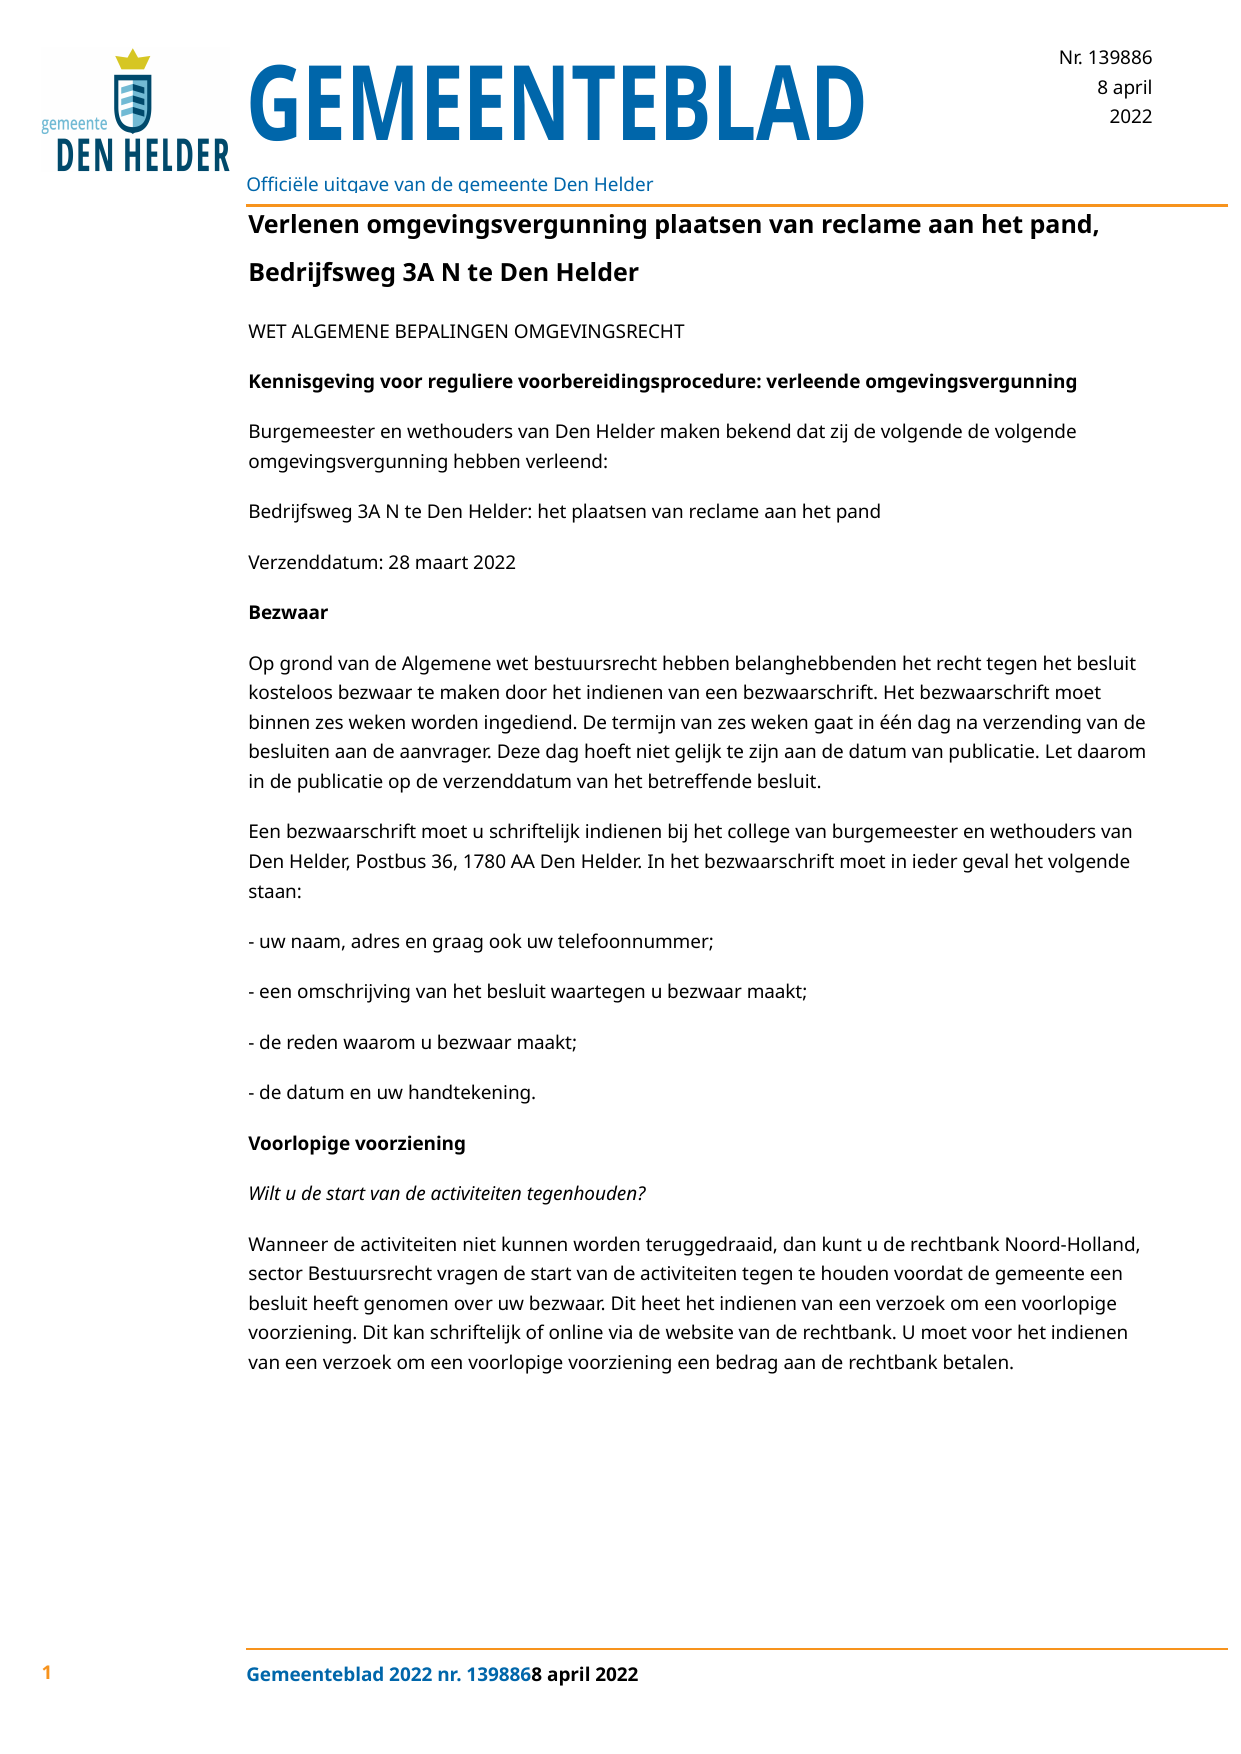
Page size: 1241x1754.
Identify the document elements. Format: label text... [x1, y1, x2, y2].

text Voorlopige voorziening [248, 1130, 1152, 1156]
picture [41, 47, 231, 172]
text - uw naam, adres en graag ook uw telefoonnummer; [248, 928, 1152, 954]
text Verlenen omgevingsvergunning plaatsen van reclame aan het pand, Bedrijfsweg 3A N te Den Helder [248, 207, 1152, 288]
text - de reden waarom u bezwaar maakt; [248, 1029, 1152, 1055]
picture [100, 154, 106, 172]
text Burgemeester en wethouders van Den Helder maken bekend dat zij de volgende de volgende omgevingsvergunning hebben verleend: [248, 419, 1152, 474]
text Bezwaar [248, 599, 1152, 625]
picture [130, 157, 135, 172]
picture [63, 144, 68, 165]
text Op grond van de Algemene wet bestuursrecht hebben belanghebbenden het recht tegen het besluit kosteloos bezwaar te maken door het indienen van een bezwaarschrift. Het bezwaarschrift moet binnen zes weken worden ingediend. De termijn van zes weken gaat in één dag na verzending van de besluiten aan de aanvrager. Deze dag hoeft niet gelijk te zijn aan de datum van publicatie. Let daarom in de publicatie op de verzenddatum van het betreffende besluit. [248, 650, 1152, 794]
text WET ALGEMENE BEPALINGEN OMGEVINGSRECHT [248, 318, 1152, 344]
text Wilt u de start van de activiteiten tegenhouden? [248, 1180, 1152, 1206]
text Verzenddatum: 28 maart 2022 [248, 549, 1152, 575]
text Een bezwaarschrift moet u schriftelijk indienen bij het college van burgemeester en wethouders van Den Helder, Postbus 36, 1780 AA Den Helder. In het bezwaarschrift moet in ieder geval het volgende staan: [248, 819, 1152, 904]
text - een omschrijving van het besluit waartegen u bezwaar maakt; [248, 979, 1152, 1004]
text - de datum en uw handtekening. [248, 1079, 1152, 1105]
picture [220, 160, 224, 172]
text Kennisgeving voor reguliere voorbereidingsprocedure: verleende omgevingsvergunning [248, 368, 1152, 394]
text Wanneer de activiteiten niet kunnen worden teruggedraaid, dan kunt u de rechtbank Noord-Holland, sector Bestuursrecht vragen de start van de activiteiten tegen te houden voordat de gemeente een besluit heeft genomen over uw bezwaar. Dit heet het indienen van een verzoek om een voorlopige voorziening. Dit kan schriftelijk of online via de website van de rechtbank. U moet voor het indienen van een verzoek om een voorlopige voorziening een bedrag aan de rechtbank betalen. [248, 1231, 1152, 1375]
text Bedrijfsweg 3A N te Den Helder: het plaatsen van reclame aan het pand [248, 499, 1152, 524]
picture [182, 144, 187, 165]
